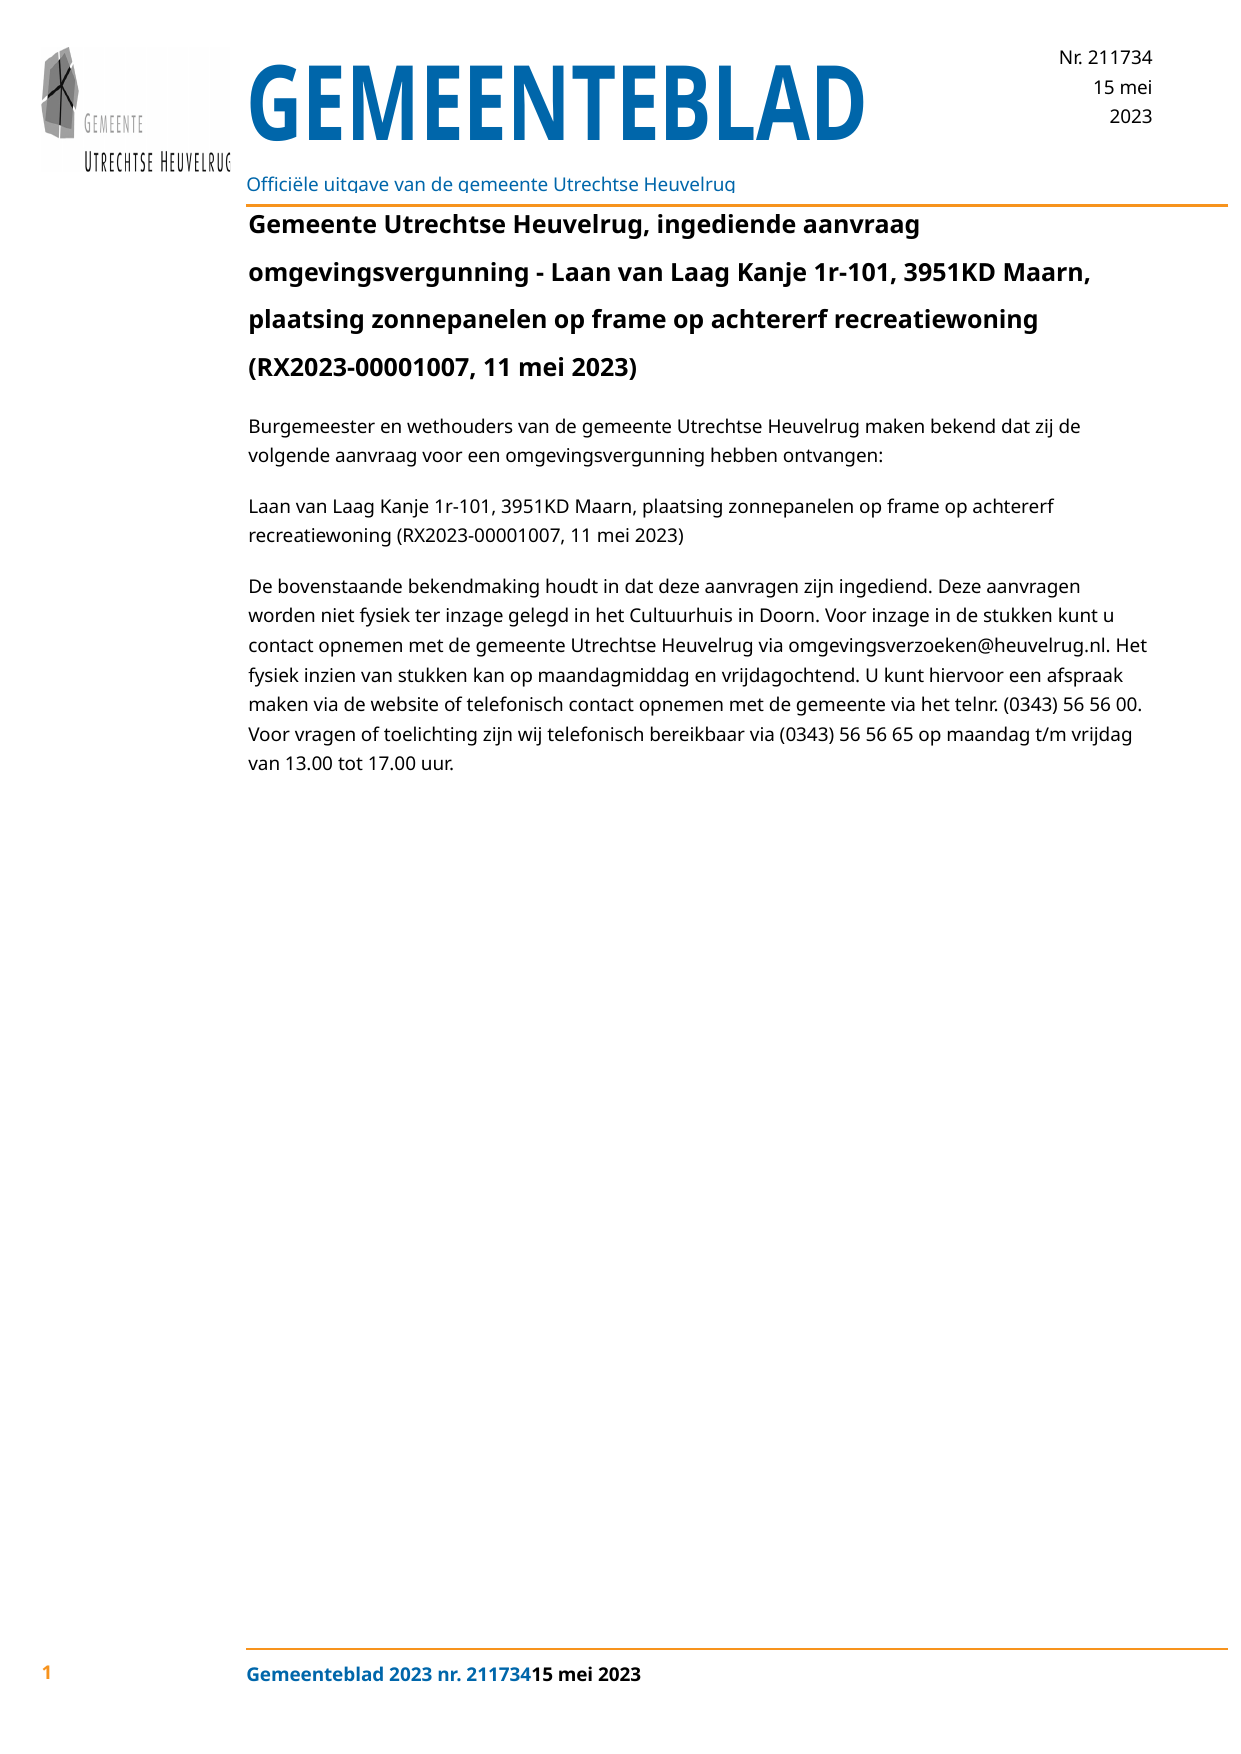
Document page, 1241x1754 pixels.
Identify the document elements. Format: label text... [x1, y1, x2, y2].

picture [41, 47, 231, 172]
text Gemeente Utrechtse Heuvelrug, ingediende aanvraag omgevingsvergunning - Laan van Laag Kanje 1r-101, 3951KD Maarn, plaatsing zonnepanelen op frame op achtererf recreatiewoning (RX2023-00001007, 11 mei 2023) [248, 207, 1152, 384]
text De bovenstaande bekendmaking houdt in dat deze aanvragen zijn ingediend. Deze aanvragen worden niet fysiek ter inzage gelegd in het Cultuurhuis in Doorn. Voor inzage in de stukken kunt u contact opnemen met de gemeente Utrechtse Heuvelrug via omgevingsverzoeken@heuvelrug.nl. Het fysiek inzien van stukken kan op maandagmiddag en vrijdagochtend. U kunt hiervoor een afspraak maken via de website of telefonisch contact opnemen met de gemeente via het telnr. (0343) 56 56 00. Voor vragen of toelichting zijn wij telefonisch bereikbaar via (0343) 56 56 65 op maandag t/m vrijdag van 13.00 tot 17.00 uur. [248, 573, 1152, 776]
text Laan van Laag Kanje 1r-101, 3951KD Maarn, plaatsing zonnepanelen op frame op achtererf recreatiewoning (RX2023-00001007, 11 mei 2023) [248, 493, 1152, 548]
text Burgemeester en wethouders van de gemeente Utrechtse Heuvelrug maken bekend dat zij de volgende aanvraag voor een omgevingsvergunning hebben ontvangen: [248, 413, 1152, 468]
